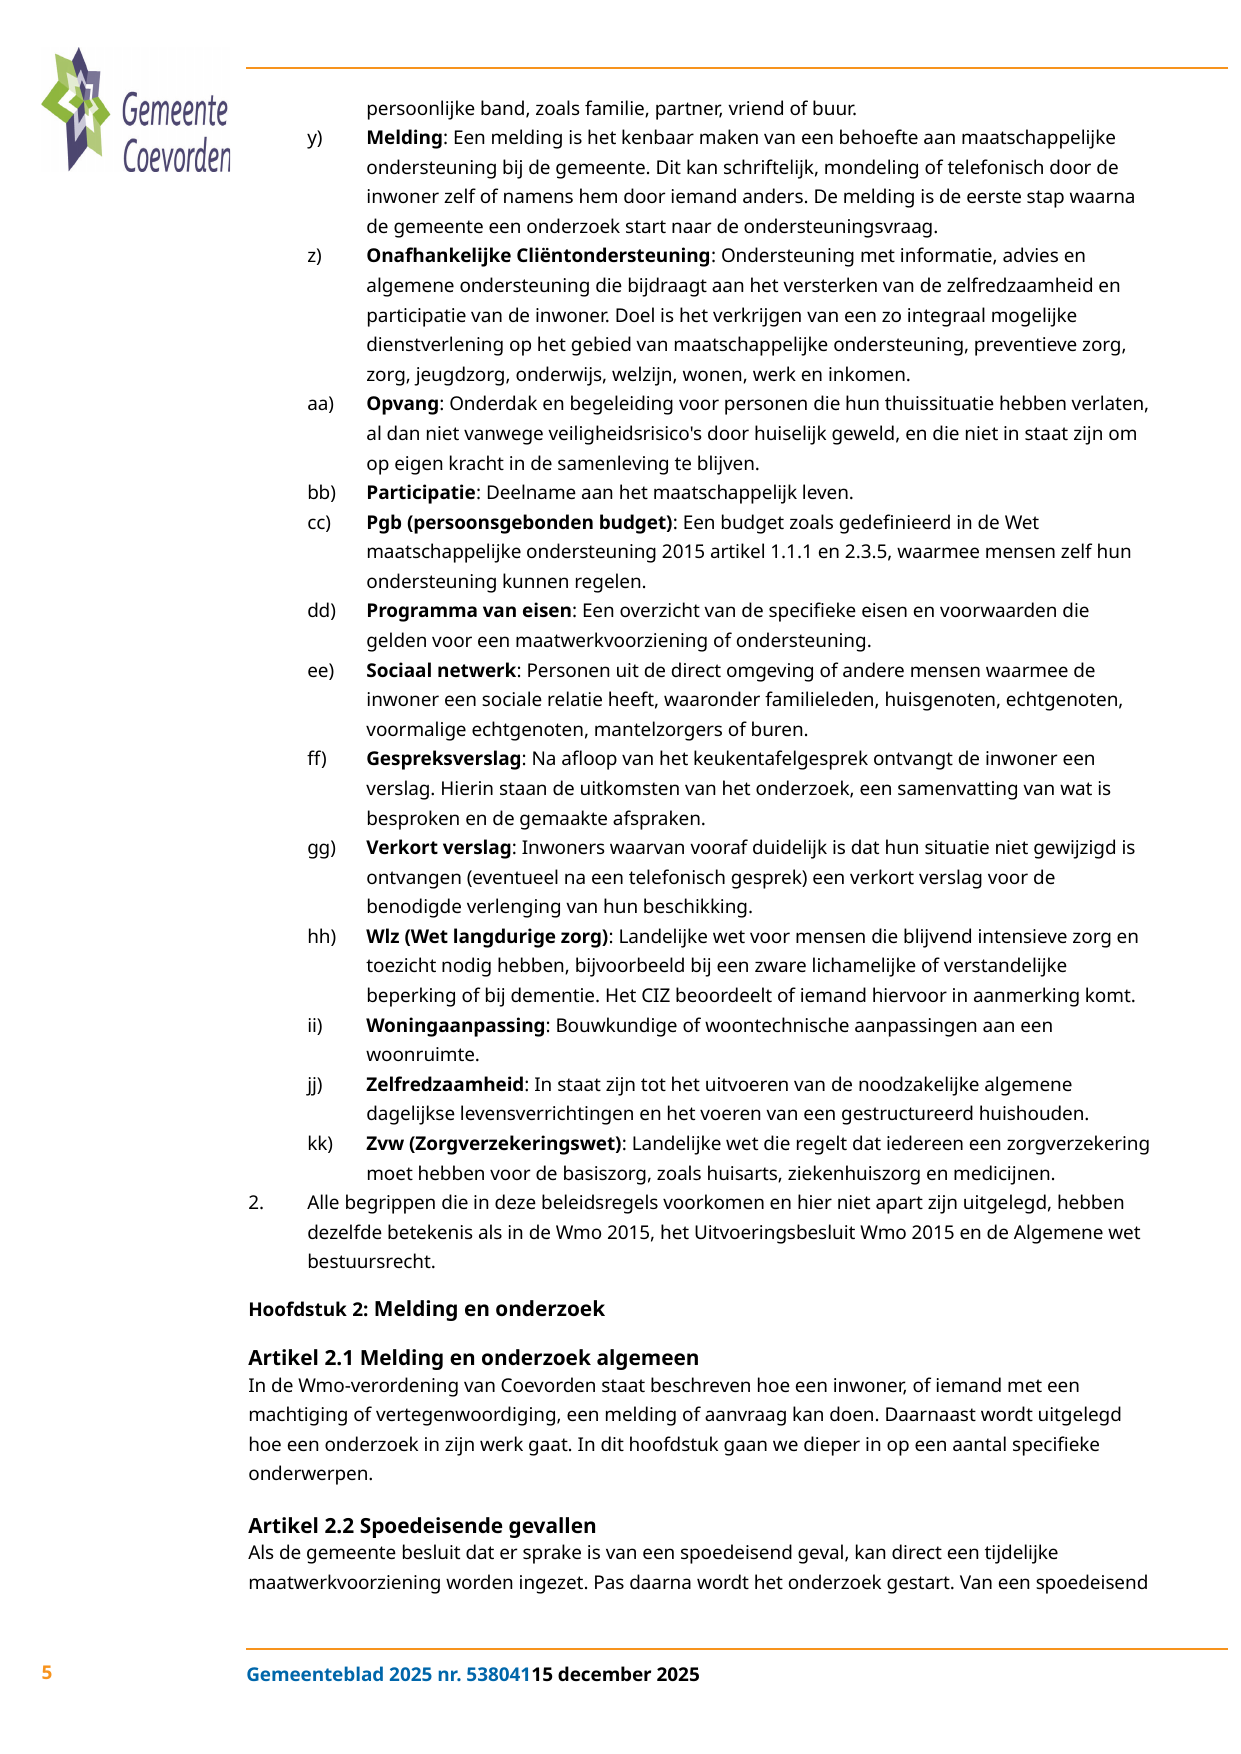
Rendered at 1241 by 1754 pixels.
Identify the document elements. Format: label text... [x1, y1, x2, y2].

list Zvw (Zorgverzekeringswet): Landelijke wet die regelt dat iedereen een zorgverzekering moet hebben voor de basiszorg, zoals huisarts, ziekenhuiszorg en medicijnen. [307, 1130, 1152, 1186]
list Participatie: Deelname aan het maatschappelijk leven. [307, 479, 1152, 505]
list Verkort verslag: Inwoners waarvan vooraf duidelijk is dat hun situatie niet gewijzigd is ontvangen (eventueel na een telefonisch gesprek) een verkort verslag voor de benodigde verlenging van hun beschikking. [307, 834, 1152, 919]
text In de Wmo-verordening van Coevorden staat beschreven hoe een inwoner, of iemand met een machtiging of vertegenwoordiging, een melding of aanvraag kan doen. Daarnaast wordt uitgelegd hoe een onderzoek in zijn werk gaat. In dit hoofdstuk gaan we dieper in op een aantal specifieke onderwerpen. [248, 1372, 1152, 1486]
list Sociaal netwerk: Personen uit de direct omgeving of andere mensen waarmee de inwoner een sociale relatie heeft, waaronder familieleden, huisgenoten, echtgenoten, voormalige echtgenoten, mantelzorgers of buren. [307, 657, 1152, 742]
list Woningaanpassing: Bouwkundige of woontechnische aanpassingen aan een woonruimte. [307, 1012, 1152, 1067]
list Opvang: Onderdak en begeleiding voor personen die hun thuissituatie hebben verlaten, al dan niet vanwege veiligheidsrisico's door huiselijk geweld, en die niet in staat zijn om op eigen kracht in de samenleving te blijven. [307, 391, 1152, 476]
list Wlz (Wet langdurige zorg): Landelijke wet voor mensen die blijvend intensieve zorg en toezicht nodig hebben, bijvoorbeeld bij een zware lichamelijke of verstandelijke beperking of bij dementie. Het CIZ beoordeelt of iemand hiervoor in aanmerking komt. [307, 923, 1152, 1008]
text Artikel 2.1 Melding en onderzoek algemeen [248, 1343, 1152, 1372]
list Gespreksverslag: Na afloop van het keukentafelgesprek ontvangt de inwoner een verslag. Hierin staan de uitkomsten van het onderzoek, een samenvatting van wat is besproken en de gemaakte afspraken. [307, 746, 1152, 831]
text Als de gemeente besluit dat er sprake is van een spoedeisend geval, kan direct een tijdelijke maatwerkvoorziening worden ingezet. Pas daarna wordt het onderzoek gestart. Van een spoedeisend [248, 1539, 1152, 1595]
list Pgb (persoonsgebonden budget): Een budget zoals gedefinieerd in de Wet maatschappelijke ondersteuning 2015 artikel 1.1.1 en 2.3.5, waarmee mensen zelf hun ondersteuning kunnen regelen. [307, 509, 1152, 594]
list persoonlijke band, zoals familie, partner, vriend of buur. [307, 95, 1152, 121]
list Programma van eisen: Een overzicht van de specifieke eisen en voorwaarden die gelden voor een maatwerkvoorziening of ondersteuning. [307, 598, 1152, 653]
text Hoofdstuk 2: Melding en onderzoek [248, 1294, 1152, 1323]
list Zelfredzaamheid: In staat zijn tot het uitvoeren van de noodzakelijke algemene dagelijkse levensverrichtingen en het voeren van een gestructureerd huishouden. [307, 1071, 1152, 1126]
picture [41, 47, 231, 172]
list Onafhankelijke Cliëntondersteuning: Ondersteuning met informatie, advies en algemene ondersteuning die bijdraagt aan het versterken van de zelfredzaamheid en participatie van de inwoner. Doel is het verkrijgen van een zo integraal mogelijke dienstverlening op het gebied van maatschappelijke ondersteuning, preventieve zorg, zorg, jeugdzorg, onderwijs, welzijn, wonen, werk en inkomen. [307, 243, 1152, 387]
list Alle begrippen die in deze beleidsregels voorkomen en hier niet apart zijn uitgelegd, hebben dezelfde betekenis als in de Wmo 2015, het Uitvoeringsbesluit Wmo 2015 en de Algemene wet bestuursrecht. [248, 1189, 1152, 1274]
text Artikel 2.2 Spoedeisende gevallen [248, 1511, 1152, 1539]
list Melding: Een melding is het kenbaar maken van een behoefte aan maatschappelijke ondersteuning bij de gemeente. Dit kan schriftelijk, mondeling of telefonisch door de inwoner zelf of namens hem door iemand anders. De melding is de eerste stap waarna de gemeente een onderzoek start naar de ondersteuningsvraag. [307, 124, 1152, 239]
